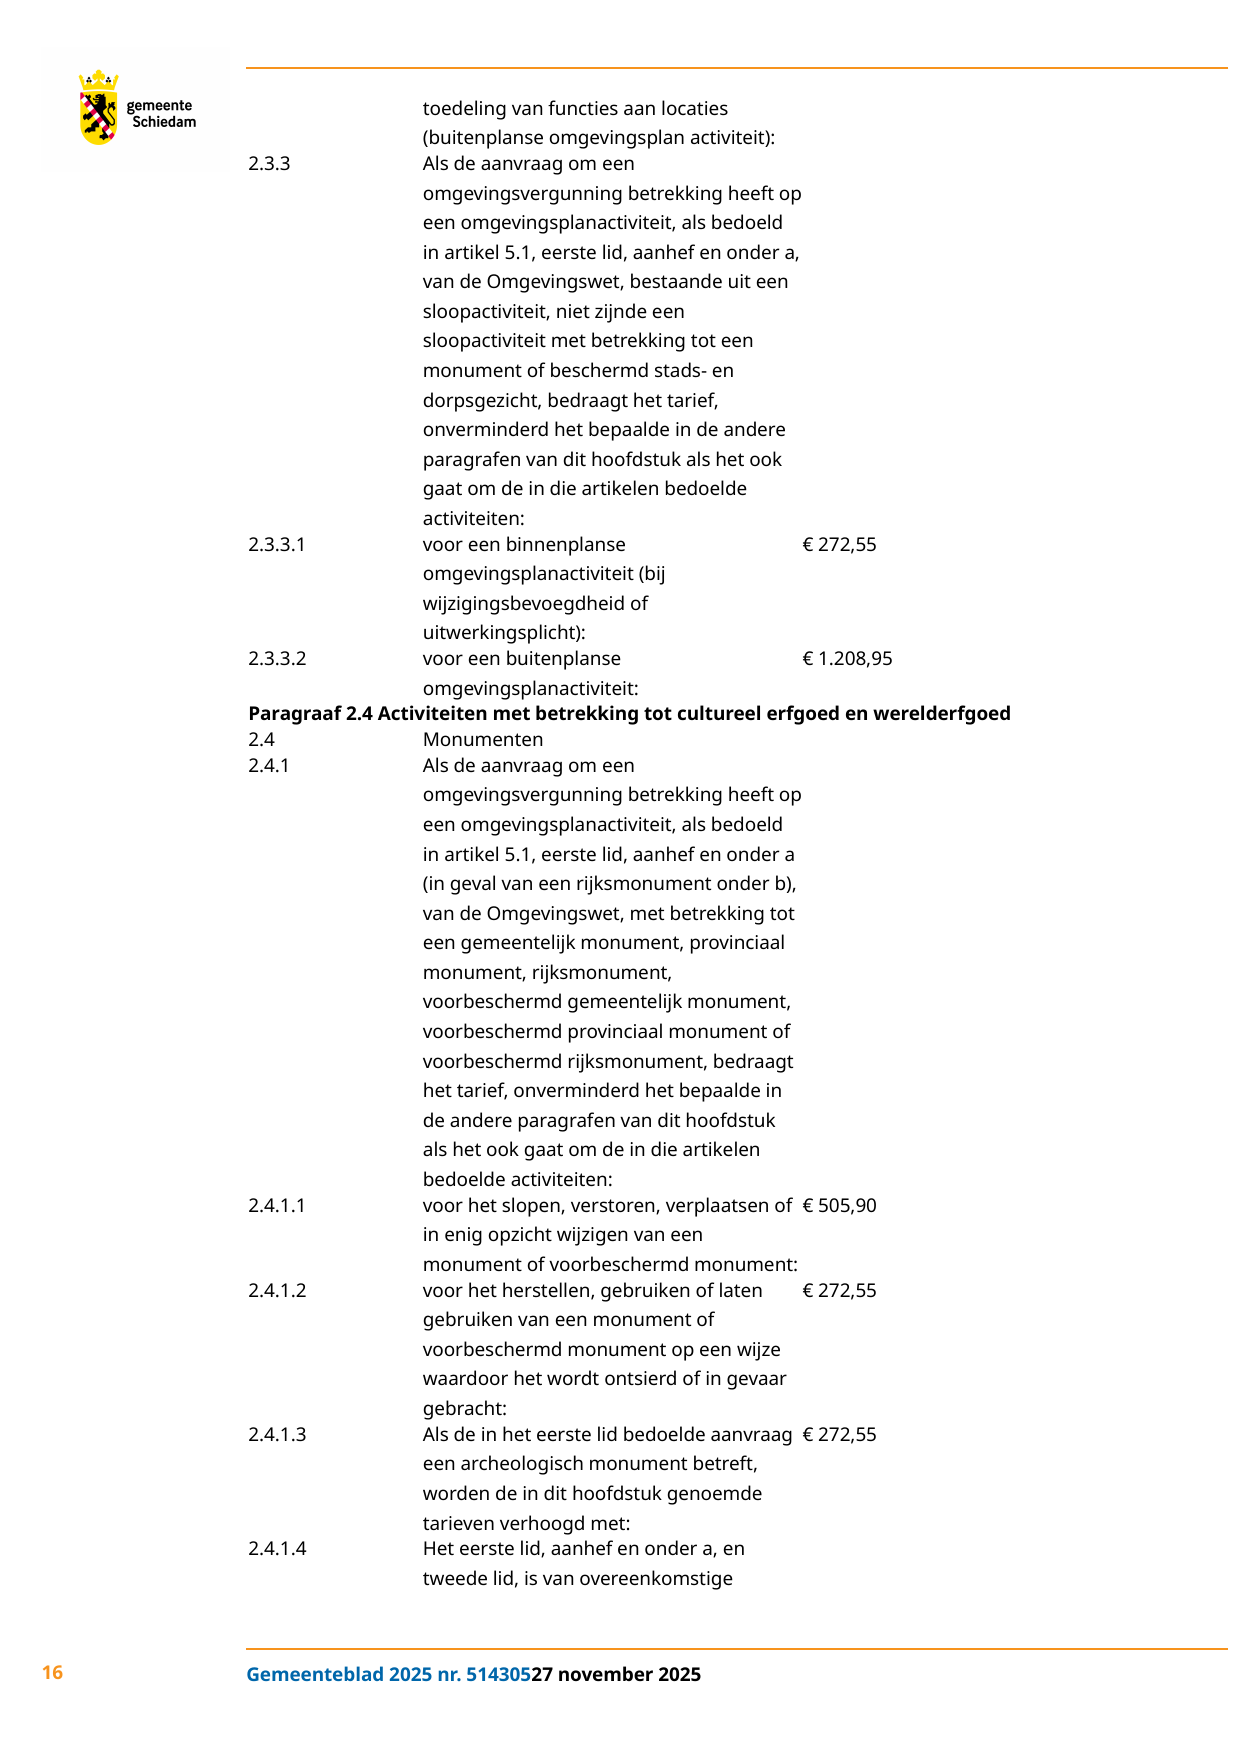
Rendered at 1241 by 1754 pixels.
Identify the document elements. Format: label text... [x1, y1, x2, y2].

table_cell [248, 95, 423, 150]
table_cell Monumenten [423, 726, 802, 752]
table_cell voor een buitenplanse omgevingsplanactiviteit: [423, 645, 802, 701]
table_cell [802, 752, 977, 1192]
table_cell 2.4.1 [248, 752, 423, 1192]
table_cell [977, 1421, 1152, 1535]
table_cell Als de aanvraag om een omgevingsvergunning betrekking heeft op een omgevingsplanactiviteit, als bedoeld in artikel 5.1, eerste lid, aanhef en onder a, van de Omgevingswet, bestaande uit een sloopactiviteit, niet zijnde een sloopactiviteit met betrekking tot een monument of beschermd stads- en dorpsgezicht, bedraagt het tarief, onverminderd het bepaalde in de andere paragrafen van dit hoofdstuk als het ook gaat om de in die artikelen bedoelde activiteiten: [423, 150, 802, 531]
table_cell voor het herstellen, gebruiken of laten gebruiken van een monument of voorbeschermd monument op een wijze waardoor het wordt ontsierd of in gevaar gebracht: [423, 1277, 802, 1421]
table_cell 2.4.1.2 [248, 1277, 423, 1421]
table_cell Het eerste lid, aanhef en onder a, en tweede lid, is van overeenkomstige [423, 1535, 802, 1591]
table_cell Als de in het eerste lid bedoelde aanvraag een archeologisch monument betreft, worden de in dit hoofdstuk genoemde tarieven verhoogd met: [423, 1421, 802, 1535]
table_cell € 272,55 [802, 531, 977, 645]
table_cell [802, 1535, 977, 1591]
table_cell voor het slopen, verstoren, verplaatsen of in enig opzicht wijzigen van een monument of voorbeschermd monument: [423, 1192, 802, 1277]
table_cell [977, 95, 1152, 150]
table_cell € 505,90 [802, 1192, 977, 1277]
table_cell 2.3.3 [248, 150, 423, 531]
table_cell toedeling van functies aan locaties (buitenplanse omgevingsplan activiteit): [423, 95, 802, 150]
table_cell [977, 1277, 1152, 1421]
table_cell € 272,55 [802, 1277, 977, 1421]
table_cell voor een binnenplanse omgevingsplanactiviteit (bij wijzigingsbevoegdheid of uitwerkingsplicht): [423, 531, 802, 645]
table_cell € 1.208,95 [802, 645, 977, 701]
picture [41, 47, 231, 172]
table_cell [977, 645, 1152, 701]
table_cell [977, 150, 1152, 531]
table_cell [802, 95, 977, 150]
table_cell [977, 752, 1152, 1192]
table_cell 2.3.3.1 [248, 531, 423, 645]
table_cell Als de aanvraag om een omgevingsvergunning betrekking heeft op een omgevingsplanactiviteit, als bedoeld in artikel 5.1, eerste lid, aanhef en onder a (in geval van een rijksmonument onder b), van de Omgevingswet, met betrekking tot een gemeentelijk monument, provinciaal monument, rijksmonument, voorbeschermd gemeentelijk monument, voorbeschermd provinciaal monument of voorbeschermd rijksmonument, bedraagt het tarief, onverminderd het bepaalde in de andere paragrafen van dit hoofdstuk als het ook gaat om de in die artikelen bedoelde activiteiten: [423, 752, 802, 1192]
table_cell [977, 1192, 1152, 1277]
table_cell 2.4.1.1 [248, 1192, 423, 1277]
table_cell 2.4 [248, 726, 423, 752]
table_cell 2.3.3.2 [248, 645, 423, 701]
table_cell € 272,55 [802, 1421, 977, 1535]
table_cell [802, 150, 977, 531]
table_cell [802, 726, 977, 752]
table_cell [977, 1535, 1152, 1591]
table_cell 2.4.1.3 [248, 1421, 423, 1535]
table_cell [977, 531, 1152, 645]
table_cell Paragraaf 2.4 Activiteiten met betrekking tot cultureel erfgoed en werelderfgoed [248, 701, 1152, 726]
table_cell 2.4.1.4 [248, 1535, 423, 1591]
table_cell [977, 726, 1152, 752]
